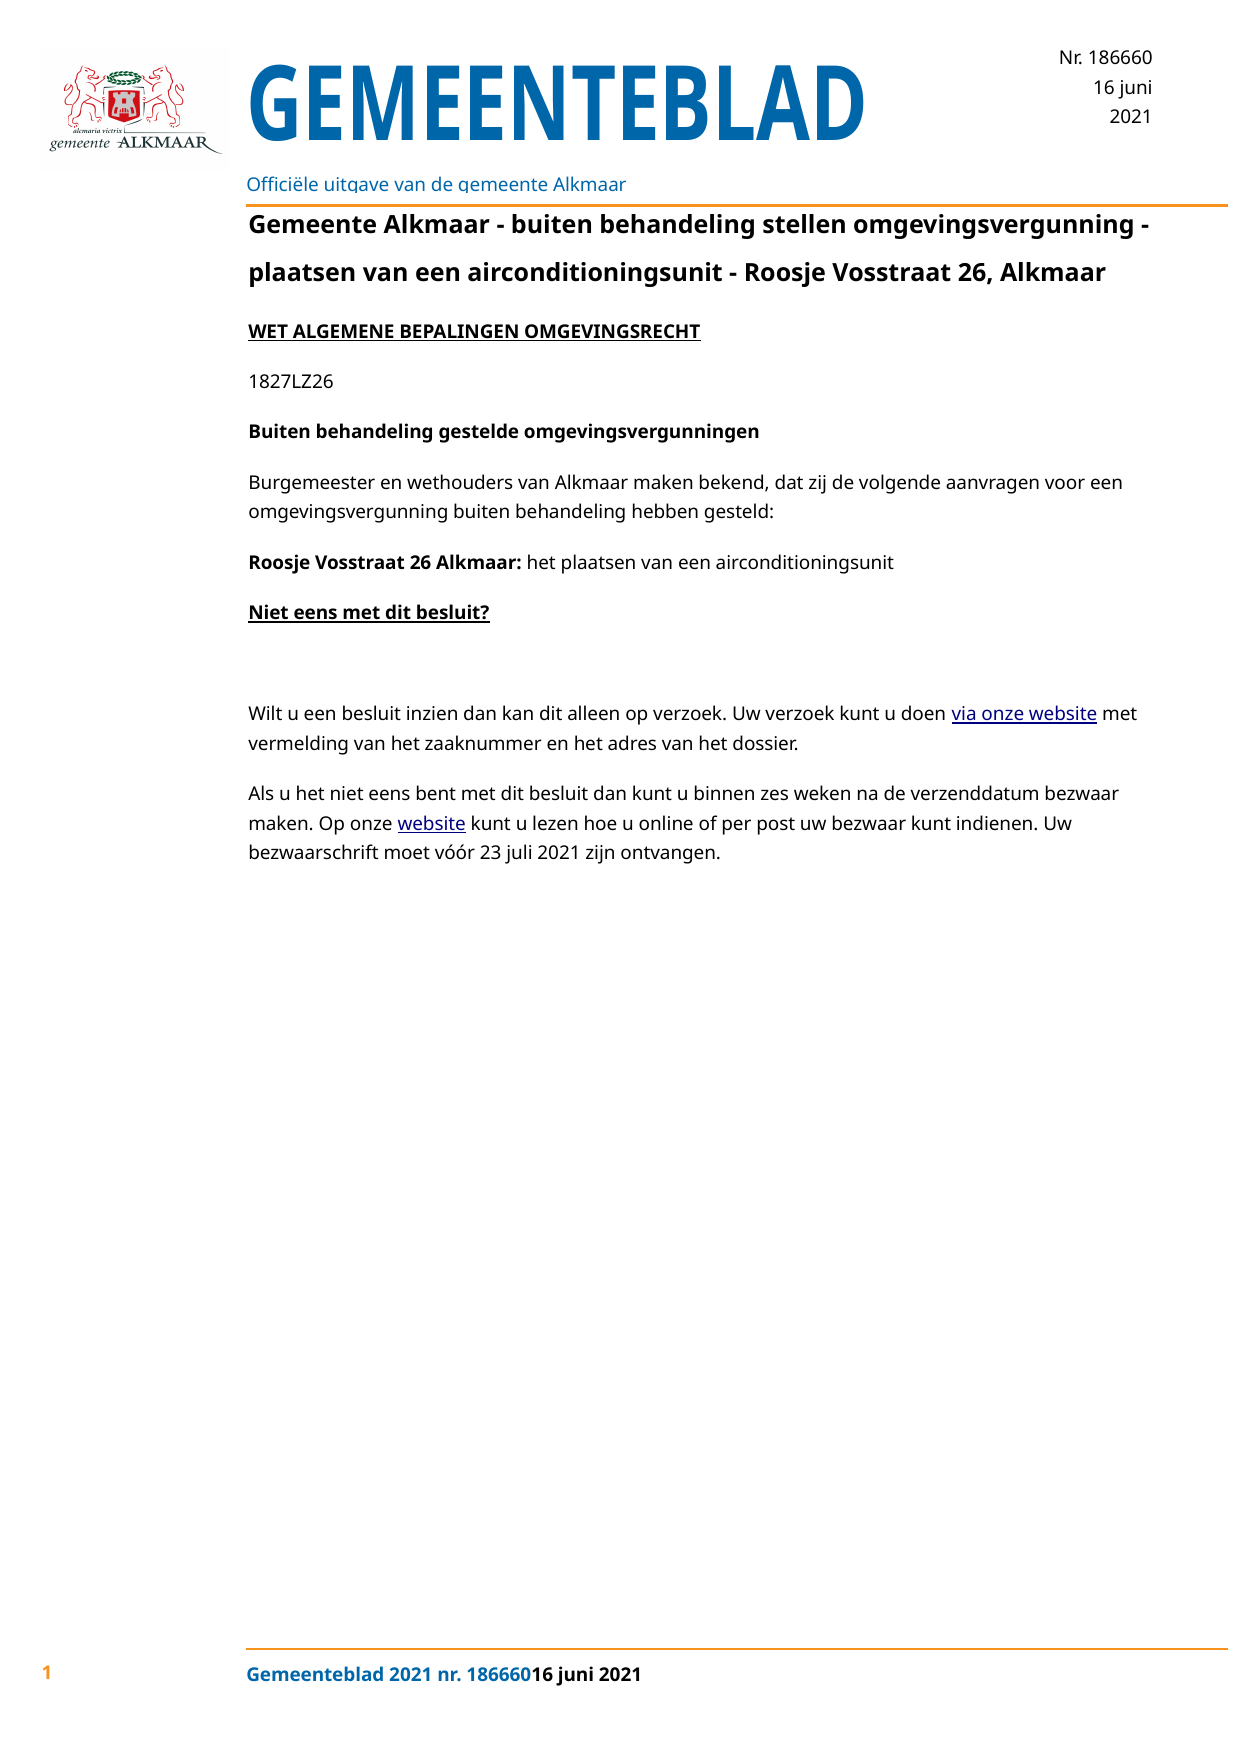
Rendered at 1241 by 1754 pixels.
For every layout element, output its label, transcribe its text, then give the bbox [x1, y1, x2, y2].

text Wilt u een besluit inzien dan kan dit alleen op verzoek. Uw verzoek kunt u doen via onze website met vermelding van het zaaknummer en het adres van het dossier. [248, 700, 1152, 756]
text Gemeente Alkmaar - buiten behandeling stellen omgevingsvergunning - plaatsen van een airconditioningsunit - Roosje Vosstraat 26, Alkmaar [248, 207, 1152, 288]
text Niet eens met dit besluit? [248, 599, 1152, 625]
text Roosje Vosstraat 26 Alkmaar: het plaatsen van een airconditioningsunit [248, 549, 1152, 575]
text Als u het niet eens bent met dit besluit dan kunt u binnen zes weken na de verzenddatum bezwaar maken. Op onze website kunt u lezen hoe u online of per post uw bezwaar kunt indienen. Uw bezwaarschrift moet vóór 23 juli 2021 zijn ontvangen. [248, 780, 1152, 865]
text Buiten behandeling gestelde omgevingsvergunningen [248, 419, 1152, 444]
text 1827LZ26 [248, 368, 1152, 394]
text Burgemeester en wethouders van Alkmaar maken bekend, dat zij de volgende aanvragen voor een omgevingsvergunning buiten behandeling hebben gesteld: [248, 469, 1152, 524]
text WET ALGEMENE BEPALINGEN OMGEVINGSRECHT [248, 318, 1152, 344]
picture [41, 47, 231, 172]
